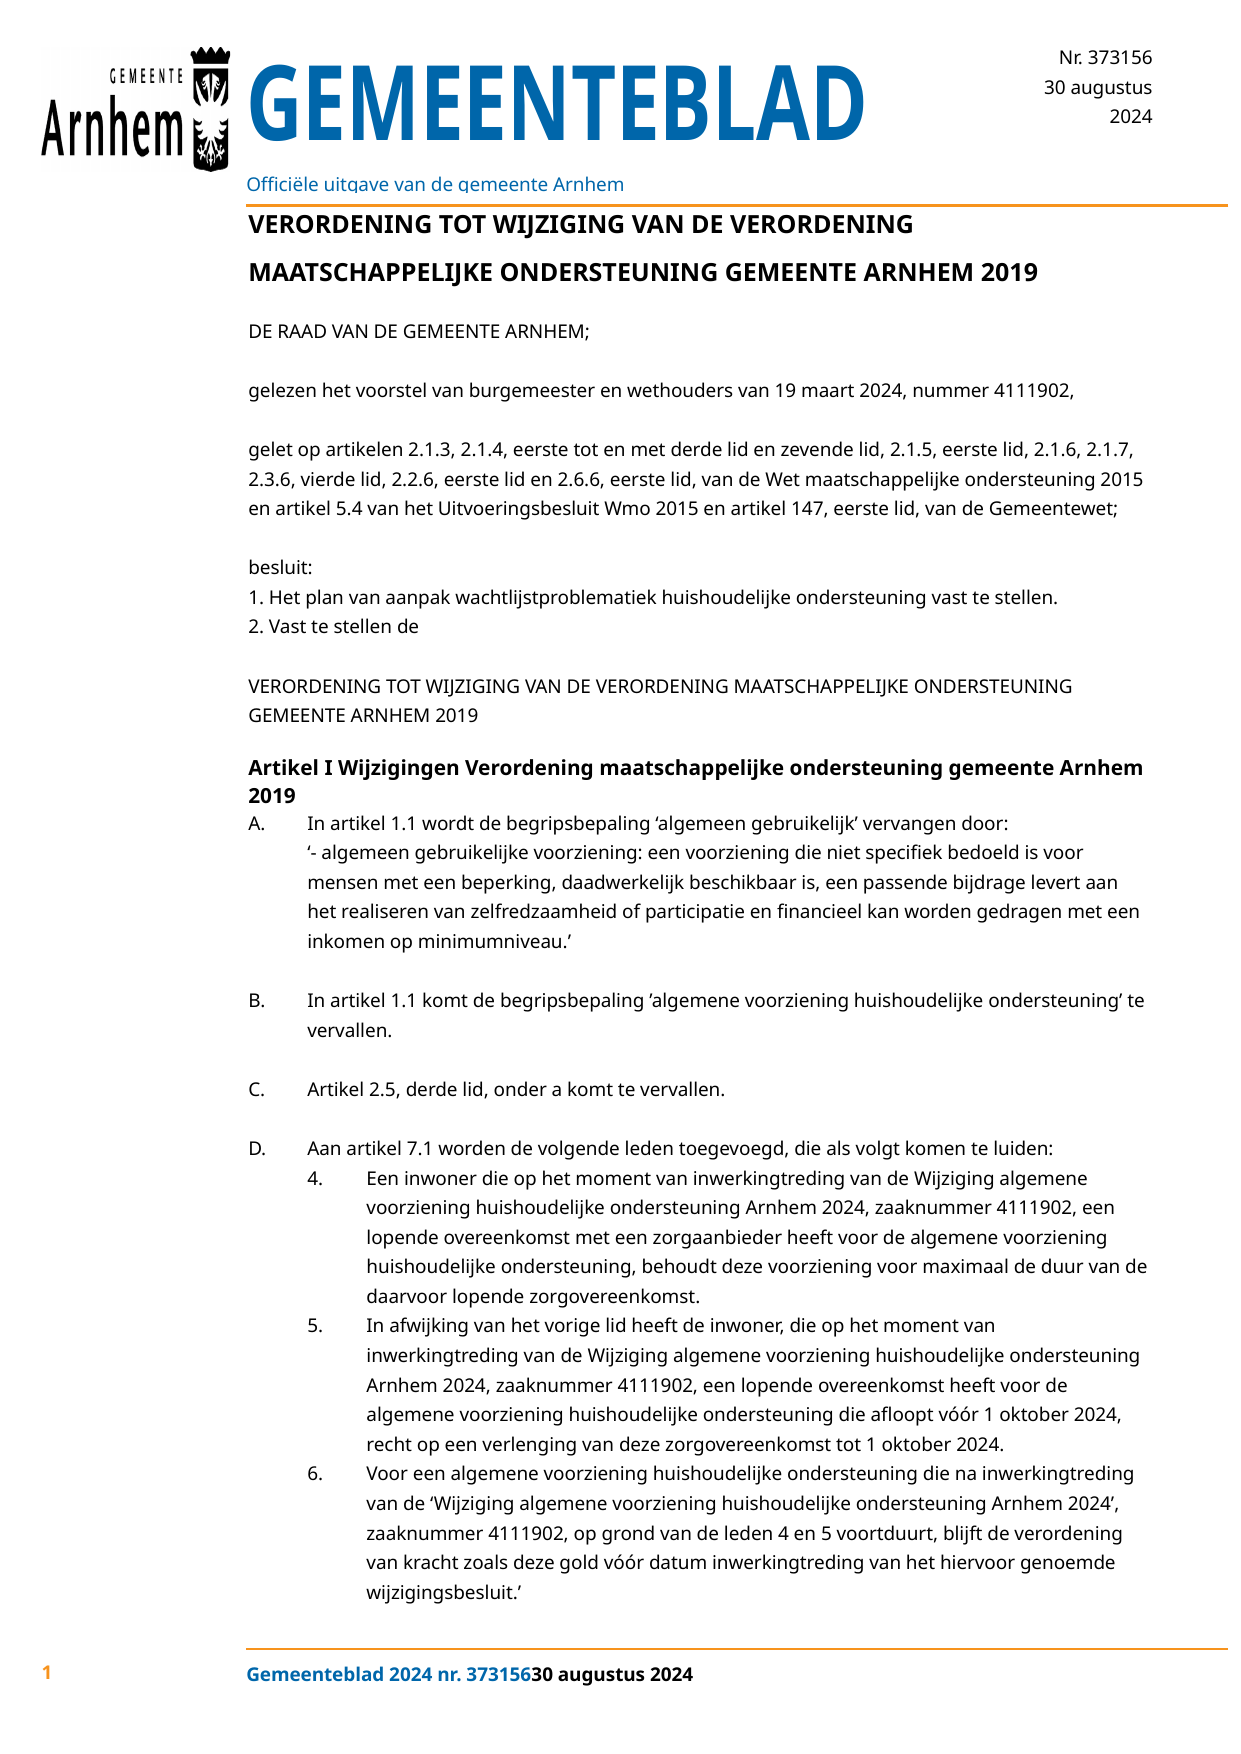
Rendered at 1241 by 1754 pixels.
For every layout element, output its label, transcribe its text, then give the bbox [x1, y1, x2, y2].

text 2. Vast te stellen de [248, 614, 1152, 639]
text Artikel I Wijzigingen Verordening maatschappelijke ondersteuning gemeente Arnhem 2019 [248, 753, 1152, 810]
list ‘- algemeen gebruikelijke voorziening: een voorziening die niet specifiek bedoeld is voor mensen met een beperking, daadwerkelijk beschikbaar is, een passende bijdrage levert aan het realiseren van zelfredzaamheid of participatie en financieel kan worden gedragen met een inkomen op minimumniveau.’ [248, 839, 1152, 954]
text gelezen het voorstel van burgemeester en wethouders van 19 maart 2024, nummer 4111902, [248, 377, 1152, 403]
list In artikel 1.1 wordt de begripsbepaling ‘algemeen gebruikelijk’ vervangen door: [248, 810, 1152, 836]
text 1. Het plan van aanpak wachtlijstproblematiek huishoudelijke ondersteuning vast te stellen. [248, 584, 1152, 610]
list In afwijking van het vorige lid heeft de inwoner, die op het moment van inwerkingtreding van de Wijziging algemene voorziening huishoudelijke ondersteuning Arnhem 2024, zaaknummer 4111902, een lopende overeenkomst heeft voor de algemene voorziening huishoudelijke ondersteuning die afloopt vóór 1 oktober 2024, recht op een verlenging van deze zorgovereenkomst tot 1 oktober 2024. [307, 1313, 1152, 1457]
text DE RAAD VAN DE GEMEENTE ARNHEM; [248, 318, 1152, 344]
text VERORDENING TOT WIJZIGING VAN DE VERORDENING MAATSCHAPPELIJKE ONDERSTEUNING GEMEENTE ARNHEM 2019 [248, 673, 1152, 728]
list In artikel 1.1 komt de begripsbepaling ’algemene voorziening huishoudelijke ondersteuning’ te vervallen. [248, 987, 1152, 1043]
picture [41, 47, 231, 172]
list Aan artikel 7.1 worden de volgende leden toegevoegd, die als volgt komen te luiden: [248, 1135, 1152, 1161]
list Voor een algemene voorziening huishoudelijke ondersteuning die na inwerkingtreding van de ‘Wijziging algemene voorziening huishoudelijke ondersteuning Arnhem 2024’, zaaknummer 4111902, op grond van de leden 4 en 5 voortduurt, blijft de verordening van kracht zoals deze gold vóór datum inwerkingtreding van het hiervoor genoemde wijzigingsbesluit.’ [307, 1461, 1152, 1605]
list Artikel 2.5, derde lid, onder a komt te vervallen. [248, 1076, 1152, 1102]
text gelet op artikelen 2.1.3, 2.1.4, eerste tot en met derde lid en zevende lid, 2.1.5, eerste lid, 2.1.6, 2.1.7, 2.3.6, vierde lid, 2.2.6, eerste lid en 2.6.6, eerste lid, van de Wet maatschappelijke ondersteuning 2015 en artikel 5.4 van het Uitvoeringsbesluit Wmo 2015 en artikel 147, eerste lid, van de Gemeentewet; [248, 436, 1152, 521]
text besluit: [248, 554, 1152, 580]
list Een inwoner die op het moment van inwerkingtreding van de Wijziging algemene voorziening huishoudelijke ondersteuning Arnhem 2024, zaaknummer 4111902, een lopende overeenkomst met een zorgaanbieder heeft voor de algemene voorziening huishoudelijke ondersteuning, behoudt deze voorziening voor maximaal de duur van de daarvoor lopende zorgovereenkomst. [307, 1165, 1152, 1309]
text VERORDENING TOT WIJZIGING VAN DE VERORDENING MAATSCHAPPELIJKE ONDERSTEUNING GEMEENTE ARNHEM 2019 [248, 207, 1152, 288]
